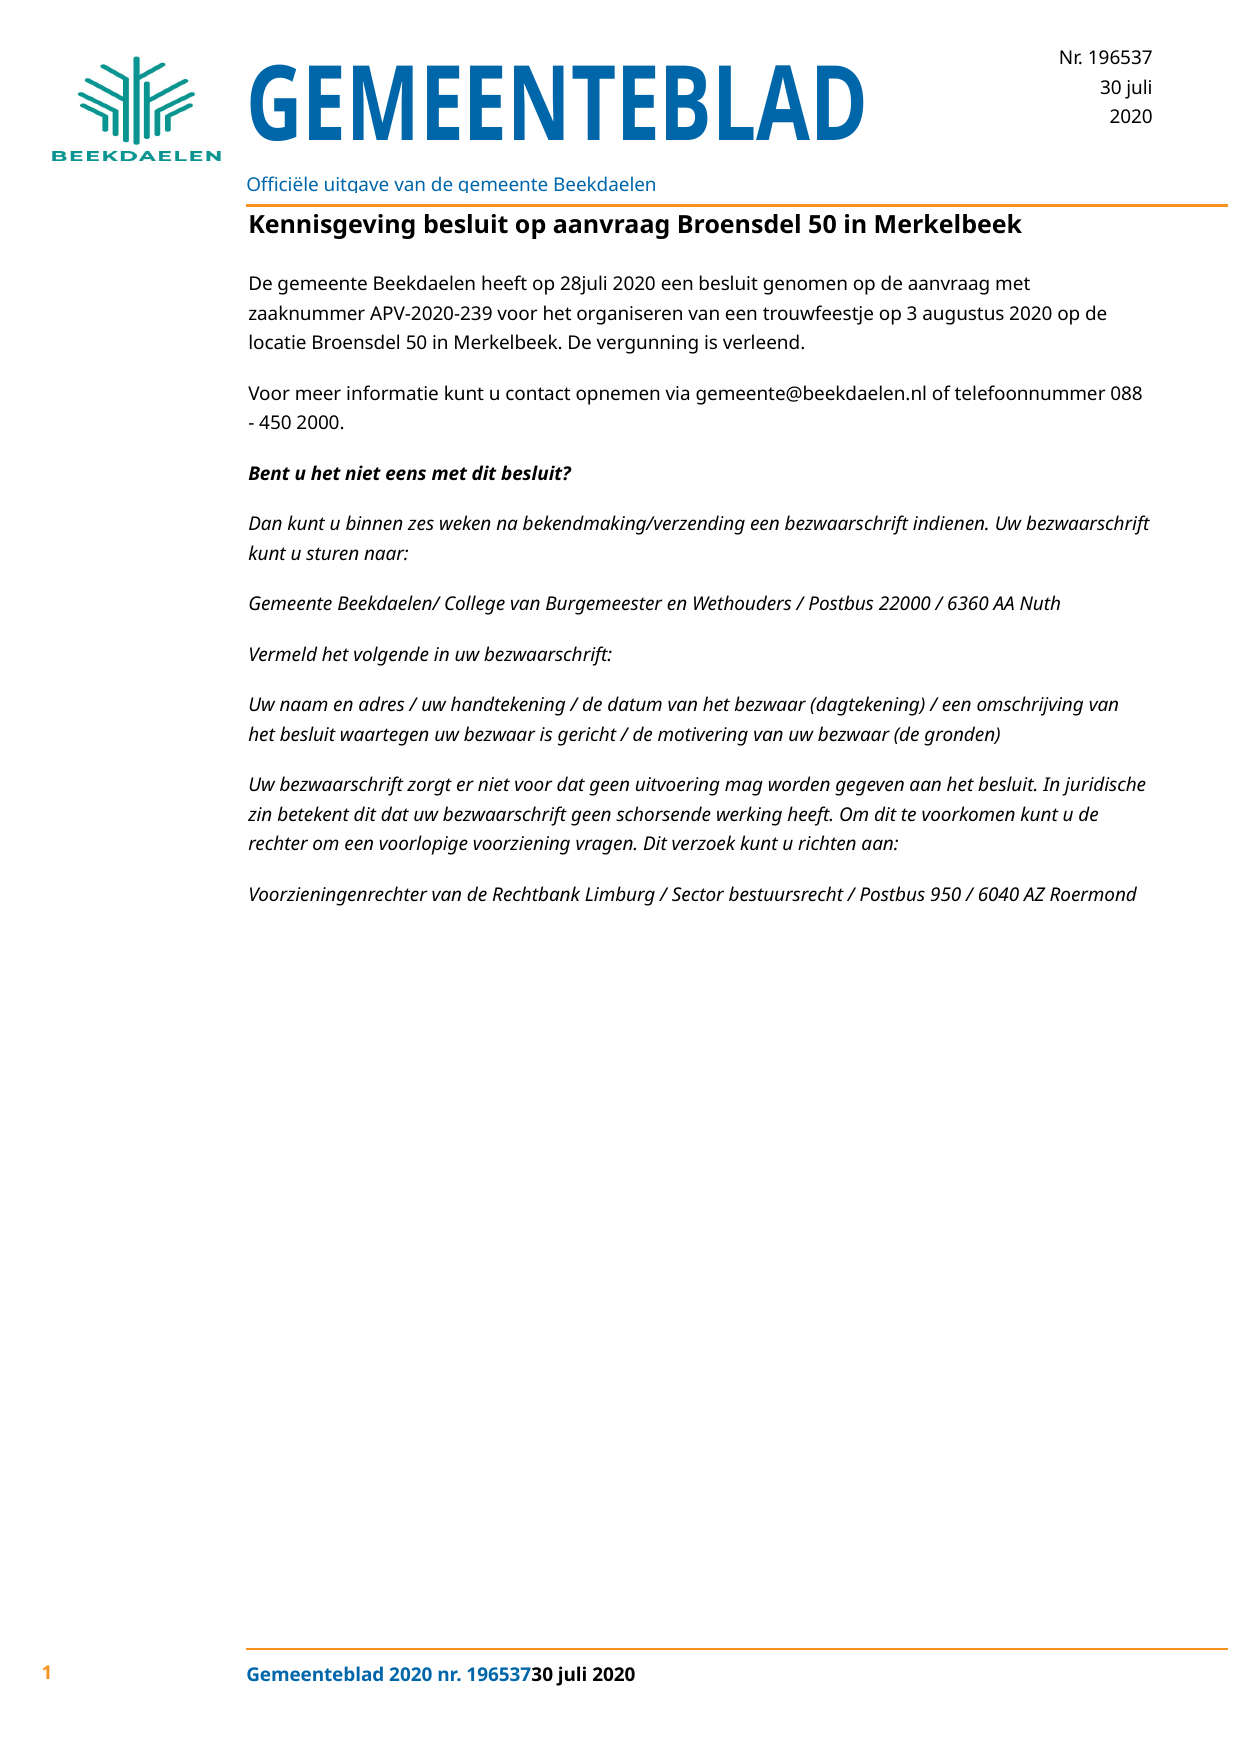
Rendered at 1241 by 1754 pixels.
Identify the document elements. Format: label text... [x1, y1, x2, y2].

picture [41, 47, 231, 172]
text Voorzieningenrechter van de Rechtbank Limburg / Sector bestuursrecht / Postbus 950 / 6040 AZ Roermond [248, 881, 1152, 906]
text Uw naam en adres / uw handtekening / de datum van het bezwaar (dagtekening) / een omschrijving van het besluit waartegen uw bezwaar is gericht / de motivering van uw bezwaar (de gronden) [248, 691, 1152, 746]
text Dan kunt u binnen zes weken na bekendmaking/verzending een bezwaarschrift indienen. Uw bezwaarschrift kunt u sturen naar: [248, 510, 1152, 566]
text Uw bezwaarschrift zorgt er niet voor dat geen uitvoering mag worden gegeven aan het besluit. In juridische zin betekent dit dat uw bezwaarschrift geen schorsende werking heeft. Om dit te voorkomen kunt u de rechter om een voorlopige voorziening vragen. Dit verzoek kunt u richten aan: [248, 771, 1152, 856]
text Vermeld het volgende in uw bezwaarschrift: [248, 641, 1152, 666]
text Voor meer informatie kunt u contact opnemen via gemeente@beekdaelen.nl of telefoonnummer 088 - 450 2000. [248, 380, 1152, 435]
text De gemeente Beekdaelen heeft op 28juli 2020 een besluit genomen op de aanvraag met zaaknummer APV-2020-239 voor het organiseren van een trouwfeestje op 3 augustus 2020 op de locatie Broensdel 50 in Merkelbeek. De vergunning is verleend. [248, 270, 1152, 355]
text Gemeente Beekdaelen/ College van Burgemeester en Wethouders / Postbus 22000 / 6360 AA Nuth [248, 590, 1152, 616]
text Bent u het niet eens met dit besluit? [248, 460, 1152, 486]
text Kennisgeving besluit op aanvraag Broensdel 50 in Merkelbeek [248, 207, 1152, 241]
